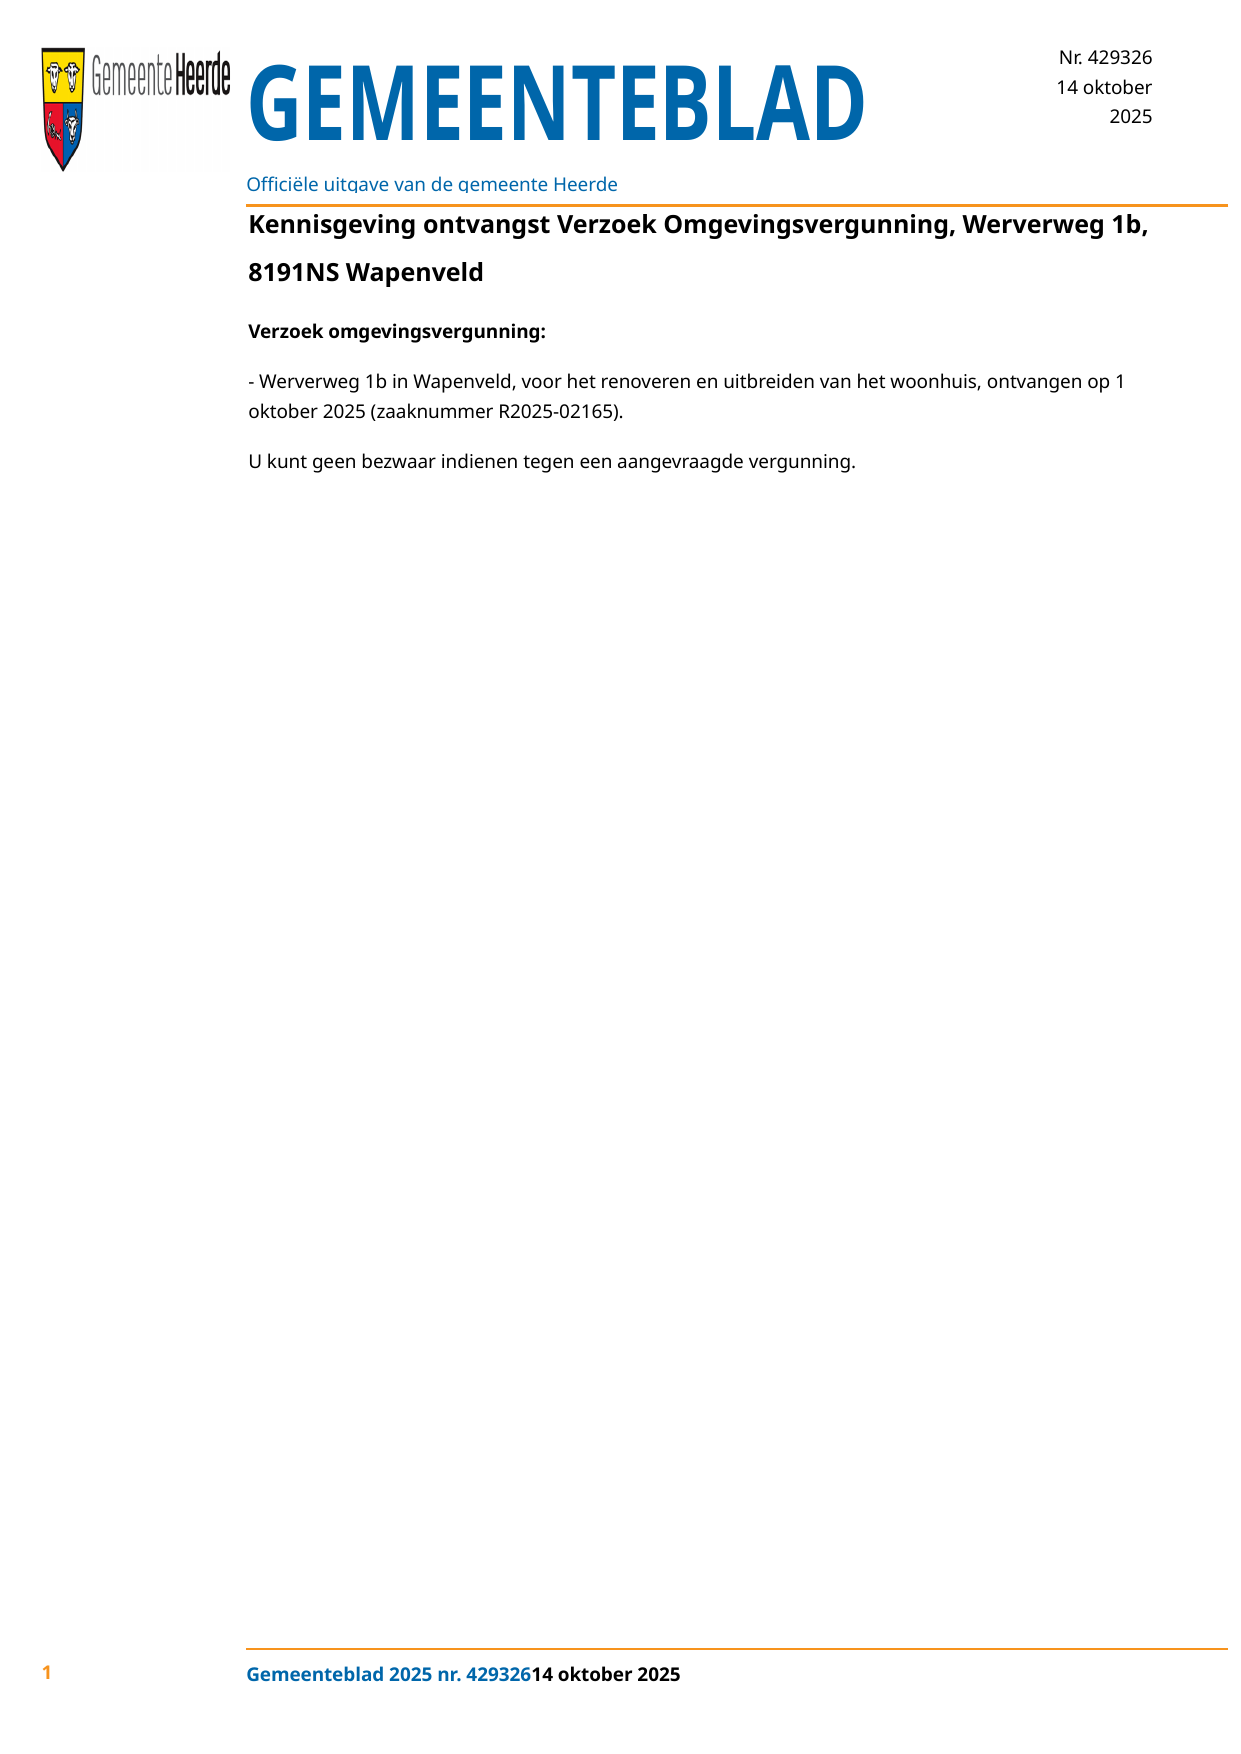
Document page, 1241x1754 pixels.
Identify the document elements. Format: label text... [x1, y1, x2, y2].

text Verzoek omgevingsvergunning: [248, 318, 1152, 344]
picture [41, 47, 231, 172]
text - Werverweg 1b in Wapenveld, voor het renoveren en uitbreiden van het woonhuis, ontvangen op 1 oktober 2025 (zaaknummer R2025-02165). [248, 368, 1152, 424]
text Kennisgeving ontvangst Verzoek Omgevingsvergunning, Werverweg 1b, 8191NS Wapenveld [248, 207, 1152, 288]
text U kunt geen bezwaar indienen tegen een aangevraagde vergunning. [248, 448, 1152, 474]
